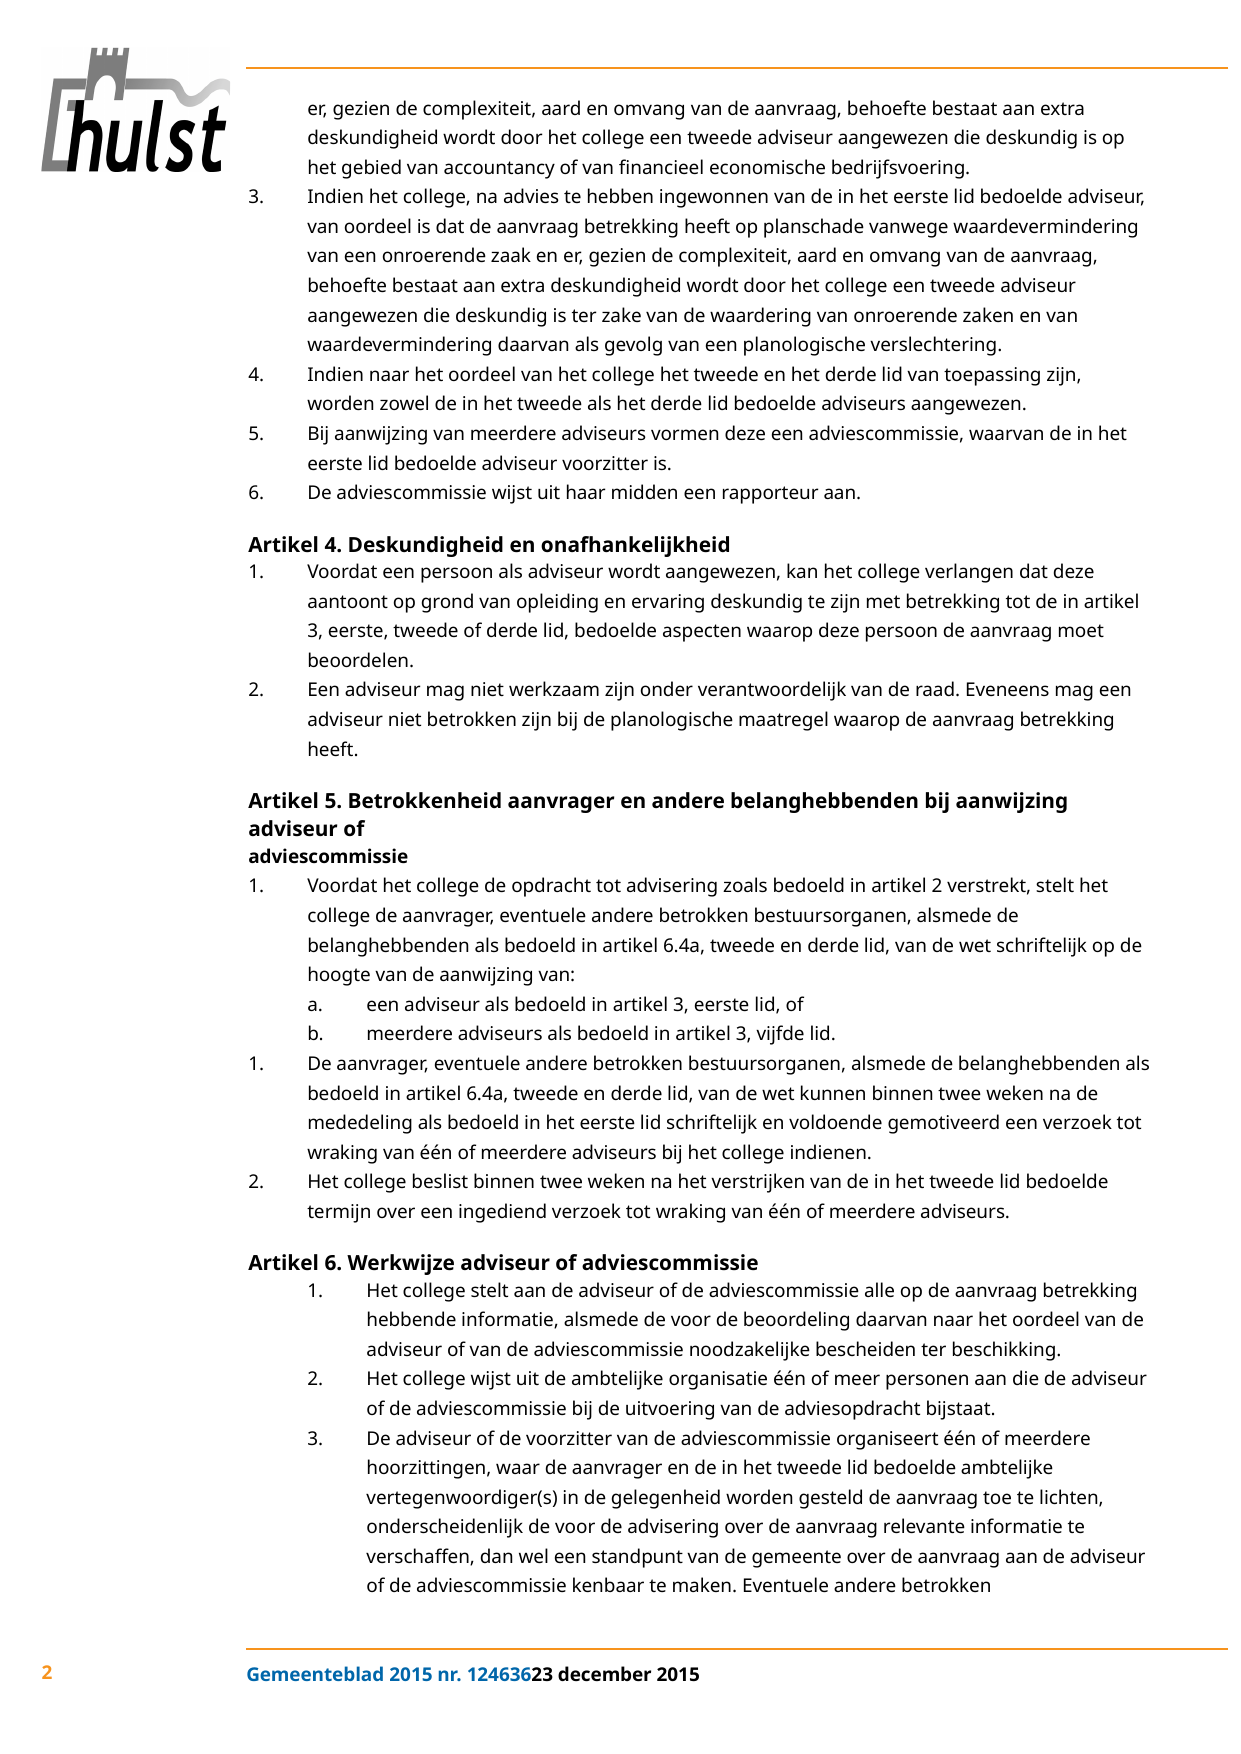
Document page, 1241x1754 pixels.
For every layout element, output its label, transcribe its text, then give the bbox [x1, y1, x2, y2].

list er, gezien de complexiteit, aard en omvang van de aanvraag, behoefte bestaat aan extra deskundigheid wordt door het college een tweede adviseur aangewezen die deskundig is op het gebied van accountancy of van financieel economische bedrijfsvoering. [248, 95, 1152, 180]
list De adviescommissie wijst uit haar midden een rapporteur aan. [248, 479, 1152, 505]
text adviescommissie [248, 843, 1152, 869]
list Bij aanwijzing van meerdere adviseurs vormen deze een adviescommissie, waarvan de in het eerste lid bedoelde adviseur voorzitter is. [248, 420, 1152, 476]
list Voordat een persoon als adviseur wordt aangewezen, kan het college verlangen dat deze aantoont op grond van opleiding en ervaring deskundig te zijn met betrekking tot de in artikel 3, eerste, tweede of derde lid, bedoelde aspecten waarop deze persoon de aanvraag moet beoordelen. [248, 558, 1152, 673]
text Artikel 5. Betrokkenheid aanvrager en andere belanghebbenden bij aanwijzing adviseur of [248, 786, 1152, 843]
list Voordat het college de opdracht tot advisering zoals bedoeld in artikel 2 verstrekt, stelt het college de aanvrager, eventuele andere betrokken bestuursorganen, alsmede de belanghebbenden als bedoeld in artikel 6.4a, tweede en derde lid, van de wet schriftelijk op de hoogte van de aanwijzing van: [248, 873, 1152, 987]
list Het college beslist binnen twee weken na het verstrijken van de in het tweede lid bedoelde termijn over een ingediend verzoek tot wraking van één of meerdere adviseurs. [248, 1168, 1152, 1224]
list meerdere adviseurs als bedoeld in artikel 3, vijfde lid. [307, 1021, 1152, 1046]
list Indien naar het oordeel van het college het tweede en het derde lid van toepassing zijn, worden zowel de in het tweede als het derde lid bedoelde adviseurs aangewezen. [248, 361, 1152, 416]
list Het college stelt aan de adviseur of de adviescommissie alle op de aanvraag betrekking hebbende informatie, alsmede de voor de beoordeling daarvan naar het oordeel van de adviseur of van de adviescommissie noodzakelijke bescheiden ter beschikking. [307, 1277, 1152, 1362]
list De aanvrager, eventuele andere betrokken bestuursorganen, alsmede de belanghebbenden als bedoeld in artikel 6.4a, tweede en derde lid, van de wet kunnen binnen twee weken na de mededeling als bedoeld in het eerste lid schriftelijk en voldoende gemotiveerd een verzoek tot wraking van één of meerdere adviseurs bij het college indienen. [248, 1050, 1152, 1164]
text Artikel 6. Werkwijze adviseur of adviescommissie [248, 1248, 1152, 1277]
list Het college wijst uit de ambtelijke organisatie één of meer personen aan die de adviseur of de adviescommissie bij de uitvoering van de adviesopdracht bijstaat. [307, 1366, 1152, 1421]
list De adviseur of de voorzitter van de adviescommissie organiseert één of meerdere hoorzittingen, waar de aanvrager en de in het tweede lid bedoelde ambtelijke vertegenwoordiger(s) in de gelegenheid worden gesteld de aanvraag toe te lichten, onderscheidenlijk de voor de advisering over de aanvraag relevante informatie te verschaffen, dan wel een standpunt van de gemeente over de aanvraag aan de adviseur of de adviescommissie kenbaar te maken. Eventuele andere betrokken [307, 1425, 1152, 1598]
picture [41, 47, 231, 172]
list Een adviseur mag niet werkzaam zijn onder verantwoordelijk van de raad. Eveneens mag een adviseur niet betrokken zijn bij de planologische maatregel waarop de aanvraag betrekking heeft. [248, 677, 1152, 761]
text Artikel 4. Deskundigheid en onafhankelijkheid [248, 530, 1152, 558]
list een adviseur als bedoeld in artikel 3, eerste lid, of [307, 991, 1152, 1017]
list Indien het college, na advies te hebben ingewonnen van de in het eerste lid bedoelde adviseur, van oordeel is dat de aanvraag betrekking heeft op planschade vanwege waardevermindering van een onroerende zaak en er, gezien de complexiteit, aard en omvang van de aanvraag, behoefte bestaat aan extra deskundigheid wordt door het college een tweede adviseur aangewezen die deskundig is ter zake van de waardering van onroerende zaken en van waardevermindering daarvan als gevolg van een planologische verslechtering. [248, 183, 1152, 357]
